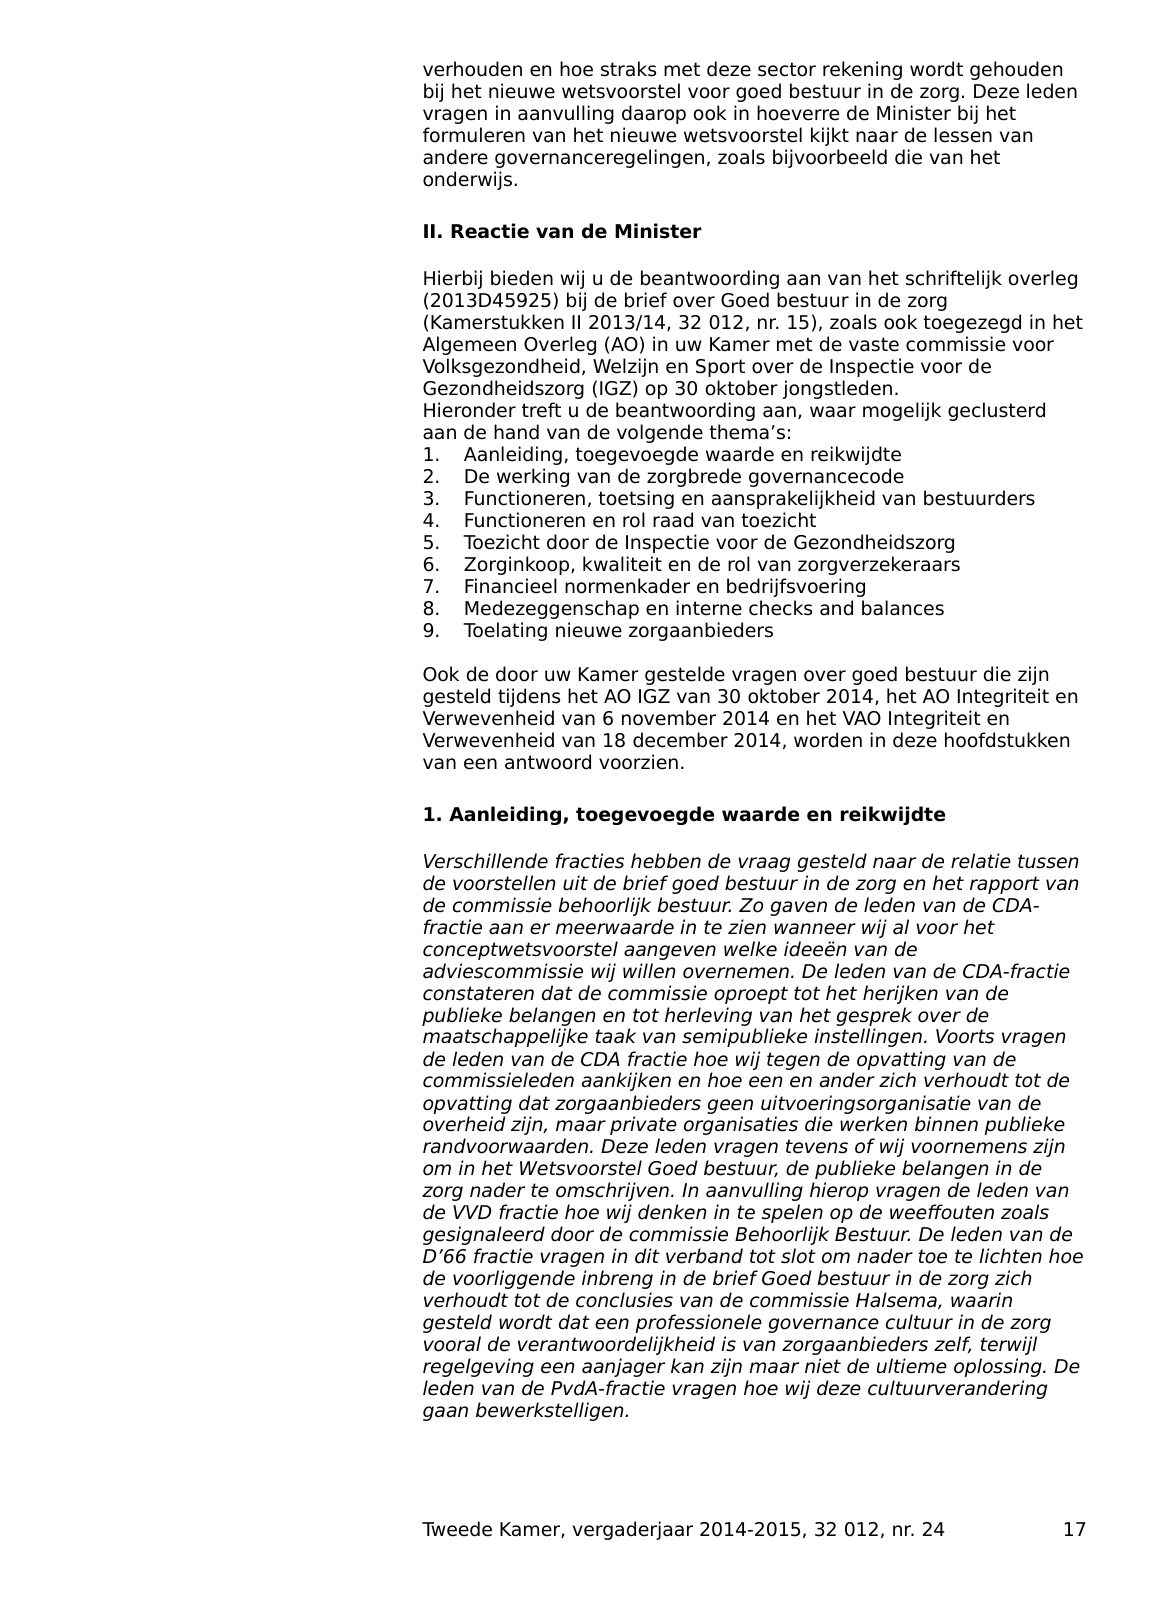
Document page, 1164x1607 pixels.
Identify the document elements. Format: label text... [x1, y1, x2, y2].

subtitle 1. Aanleiding, toegevoegde waarde en reikwijdte [422, 804, 1087, 826]
subtitle II. Reactie van de Minister [422, 221, 1087, 243]
text Hierbij bieden wij u de beantwoording aan van het schriftelijk overleg (2013D45925) bij de brief over Goed bestuur in de zorg (Kamerstukken II 2013/14, 32 012, nr. 15), zoals ook toegezegd in het Algemeen Overleg (AO) in uw Kamer met de vaste commissie voor Volksgezondheid, Welzijn en Sport over de Inspectie voor de Gezondheidszorg (IGZ) op 30 oktober jongstleden. [422, 268, 1087, 400]
text 3. Functioneren, toetsing en aansprakelijkheid van bestuurders [422, 488, 1087, 510]
text 1. Aanleiding, toegevoegde waarde en reikwijdte [422, 444, 1087, 466]
text verhouden en hoe straks met deze sector rekening wordt gehouden bij het nieuwe wetsvoorstel voor goed bestuur in de zorg. Deze leden vragen in aanvulling daarop ook in hoeverre de Minister bij het formuleren van het nieuwe wetsvoorstel kijkt naar de lessen van andere governanceregelingen, zoals bijvoorbeeld die van het onderwijs. [422, 59, 1087, 191]
text 8. Medezeggenschap en interne checks and balances [422, 598, 1087, 619]
text 7. Financieel normenkader en bedrijfsvoering [422, 576, 1087, 598]
text 5. Toezicht door de Inspectie voor de Gezondheidszorg [422, 532, 1087, 554]
text Hieronder treft u de beantwoording aan, waar mogelijk geclusterd aan de hand van de volgende thema’s: [422, 400, 1087, 444]
text 9. Toelating nieuwe zorgaanbieders [422, 619, 1087, 642]
text 6. Zorginkoop, kwaliteit en de rol van zorgverzekeraars [422, 554, 1087, 576]
text Ook de door uw Kamer gestelde vragen over goed bestuur die zijn gesteld tijdens het AO IGZ van 30 oktober 2014, het AO Integriteit en Verwevenheid van 6 november 2014 en het VAO Integriteit en Verwevenheid van 18 december 2014, worden in deze hoofdstukken van een antwoord voorzien. [422, 664, 1087, 774]
text 2. De werking van de zorgbrede governancecode [422, 466, 1087, 488]
text 4. Functioneren en rol raad van toezicht [422, 510, 1087, 532]
text Verschillende fracties hebben de vraag gesteld naar de relatie tussen de voorstellen uit de brief goed bestuur in de zorg en het rapport van de commissie behoorlijk bestuur. Zo gaven de leden van de CDA-fractie aan er meerwaarde in te zien wanneer wij al voor het conceptwetsvoorstel aangeven welke ideeën van de adviescommissie wij willen overnemen. De leden van de CDA-fractie constateren dat de commissie oproept tot het herijken van de publieke belangen en tot herleving van het gesprek over de maatschappelijke taak van semipublieke instellingen. Voorts vragen de leden van de CDA fractie hoe wij tegen de opvatting van de commissieleden aankijken en hoe een en ander zich verhoudt tot de opvatting dat zorgaanbieders geen uitvoeringsorganisatie van de overheid zijn, maar private organisaties die werken binnen publieke randvoorwaarden. Deze leden vragen tevens of wij voornemens zijn om in het Wetsvoorstel Goed bestuur, de publieke belangen in de zorg nader te omschrijven. In aanvulling hierop vragen de leden van de VVD fractie hoe wij denken in te spelen op de weeffouten zoals gesignaleerd door de commissie Behoorlijk Bestuur. De leden van de D’66 fractie vragen in dit verband tot slot om nader toe te lichten hoe de voorliggende inbreng in de brief Goed bestuur in de zorg zich verhoudt tot de conclusies van de commissie Halsema, waarin gesteld wordt dat een professionele governance cultuur in de zorg vooral de verantwoordelijkheid is van zorgaanbieders zelf, terwijl regelgeving een aanjager kan zijn maar niet de ultieme oplossing. De leden van de PvdA-fractie vragen hoe wij deze cultuurverandering gaan bewerkstelligen. [422, 851, 1087, 1422]
